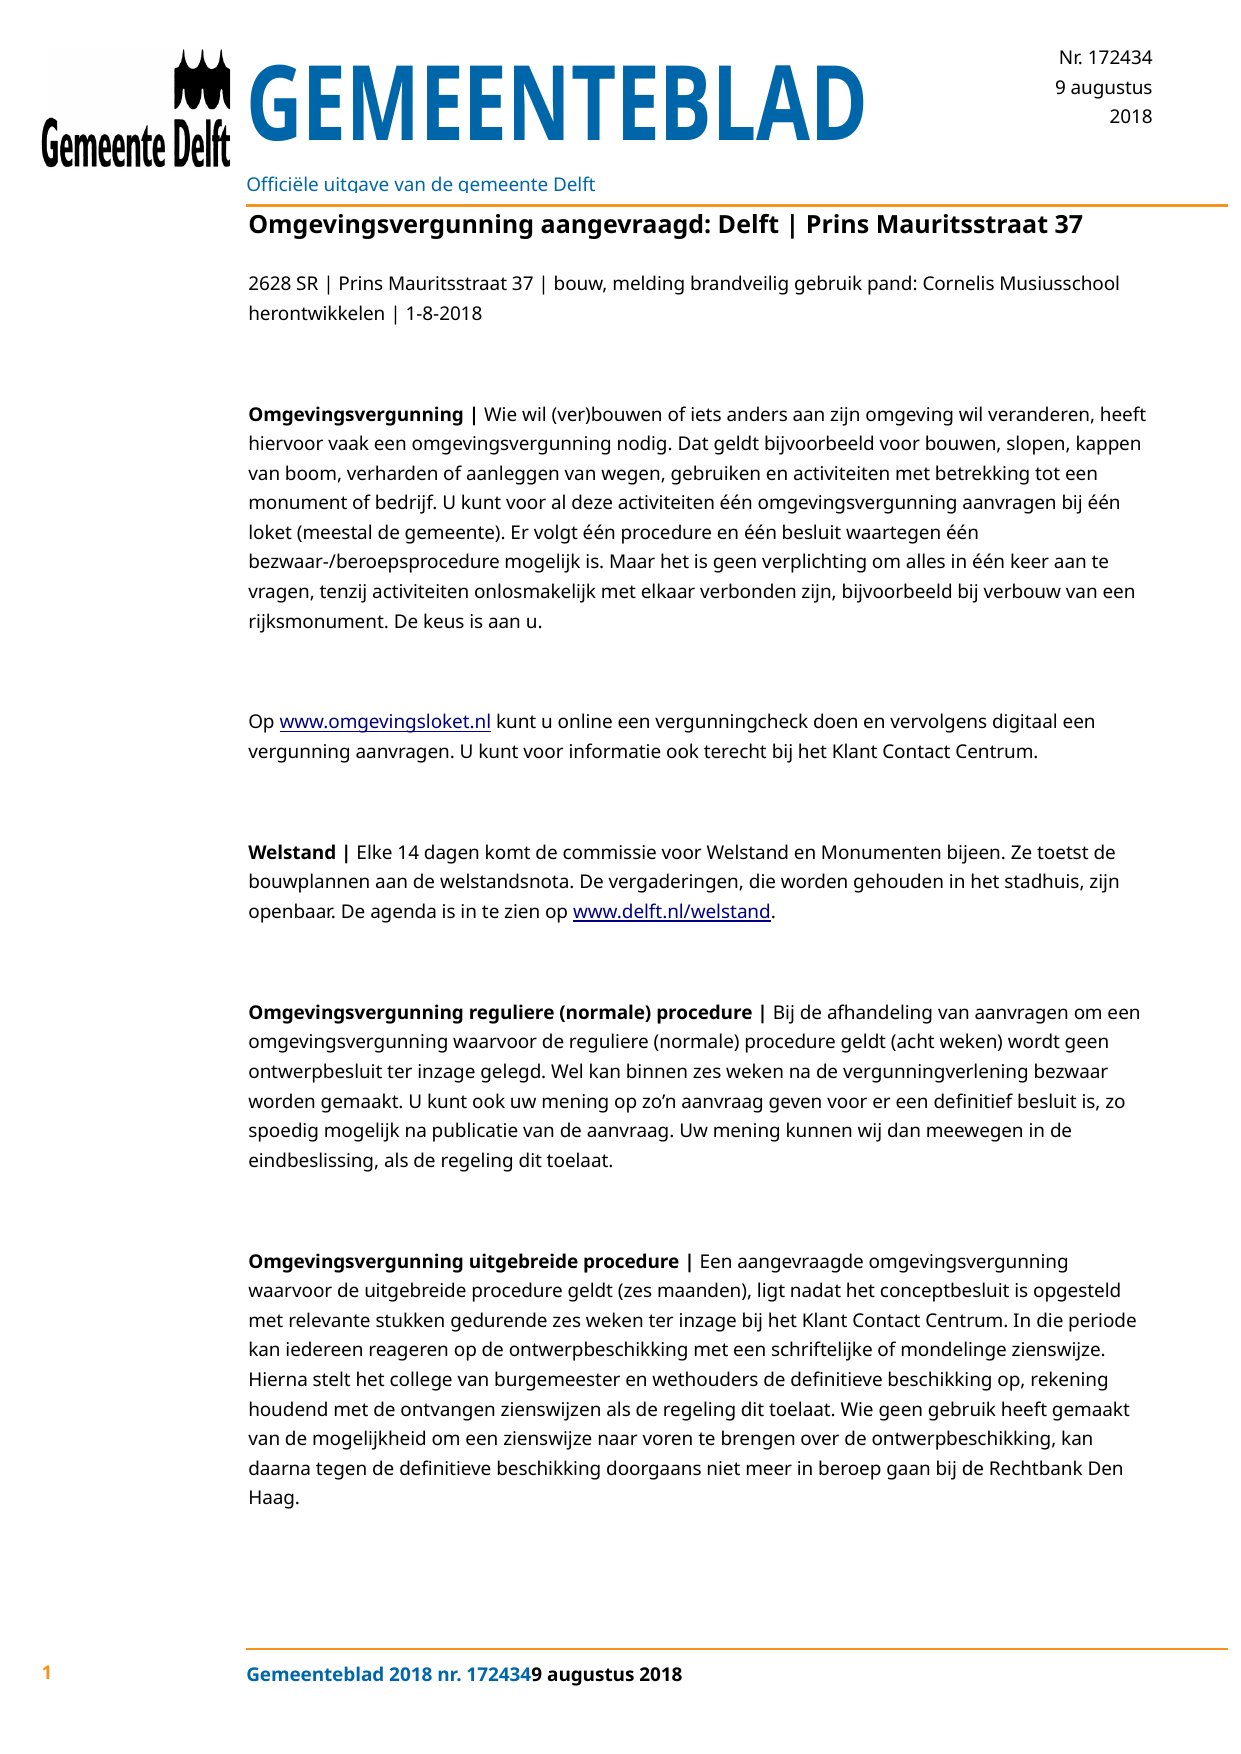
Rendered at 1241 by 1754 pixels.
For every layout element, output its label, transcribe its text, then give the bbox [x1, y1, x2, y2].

text Omgevingsvergunning | Wie wil (ver)bouwen of iets anders aan zijn omgeving wil veranderen, heeft hiervoor vaak een omgevingsvergunning nodig. Dat geldt bijvoorbeeld voor bouwen, slopen, kappen van boom, verharden of aanleggen van wegen, gebruiken en activiteiten met betrekking tot een monument of bedrijf. U kunt voor al deze activiteiten één omgevingsvergunning aanvragen bij één loket (meestal de gemeente). Er volgt één procedure en één besluit waartegen één bezwaar-/beroepsprocedure mogelijk is. Maar het is geen verplichting om alles in één keer aan te vragen, tenzij activiteiten onlosmakelijk met elkaar verbonden zijn, bijvoorbeeld bij verbouw van een rijksmonument. De keus is aan u. [248, 401, 1152, 633]
text Welstand | Elke 14 dagen komt de commissie voor Welstand en Monumenten bijeen. Ze toetst de bouwplannen aan de welstandsnota. De vergaderingen, die worden gehouden in het stadhuis, zijn openbaar. De agenda is in te zien op www.delft.nl/welstand. [248, 839, 1152, 924]
picture [41, 47, 231, 172]
text Omgevingsvergunning aangevraagd: Delft | Prins Mauritsstraat 37 [248, 207, 1152, 241]
text Omgevingsvergunning reguliere (normale) procedure | Bij de afhandeling van aanvragen om een omgevingsvergunning waarvoor de reguliere (normale) procedure geldt (acht weken) wordt geen ontwerpbesluit ter inzage gelegd. Wel kan binnen zes weken na de vergunningverlening bezwaar worden gemaakt. U kunt ook uw mening op zo’n aanvraag geven voor er een definitief besluit is, zo spoedig mogelijk na publicatie van de aanvraag. Uw mening kunnen wij dan meewegen in de eindbeslissing, als de regeling dit toelaat. [248, 999, 1152, 1173]
text Omgevingsvergunning uitgebreide procedure | Een aangevraagde omgevingsvergunning waarvoor de uitgebreide procedure geldt (zes maanden), ligt nadat het conceptbesluit is opgesteld met relevante stukken gedurende zes weken ter inzage bij het Klant Contact Centrum. In die periode kan iedereen reageren op de ontwerpbeschikking met een schriftelijke of mondelinge zienswijze. Hierna stelt het college van burgemeester en wethouders de definitieve beschikking op, rekening houdend met de ontvangen zienswijzen als de regeling dit toelaat. Wie geen gebruik heeft gemaakt van de mogelijkheid om een zienswijze naar voren te brengen over de ontwerpbeschikking, kan daarna tegen de definitieve beschikking doorgaans niet meer in beroep gaan bij de Rechtbank Den Haag. [248, 1248, 1152, 1510]
text 2628 SR | Prins Mauritsstraat 37 | bouw, melding brandveilig gebruik pand: Cornelis Musiusschool herontwikkelen | 1-8-2018 [248, 270, 1152, 326]
text Op www.omgevingsloket.nl kunt u online een vergunningcheck doen en vervolgens digitaal een vergunning aanvragen. U kunt voor informatie ook terecht bij het Klant Contact Centrum. [248, 709, 1152, 764]
